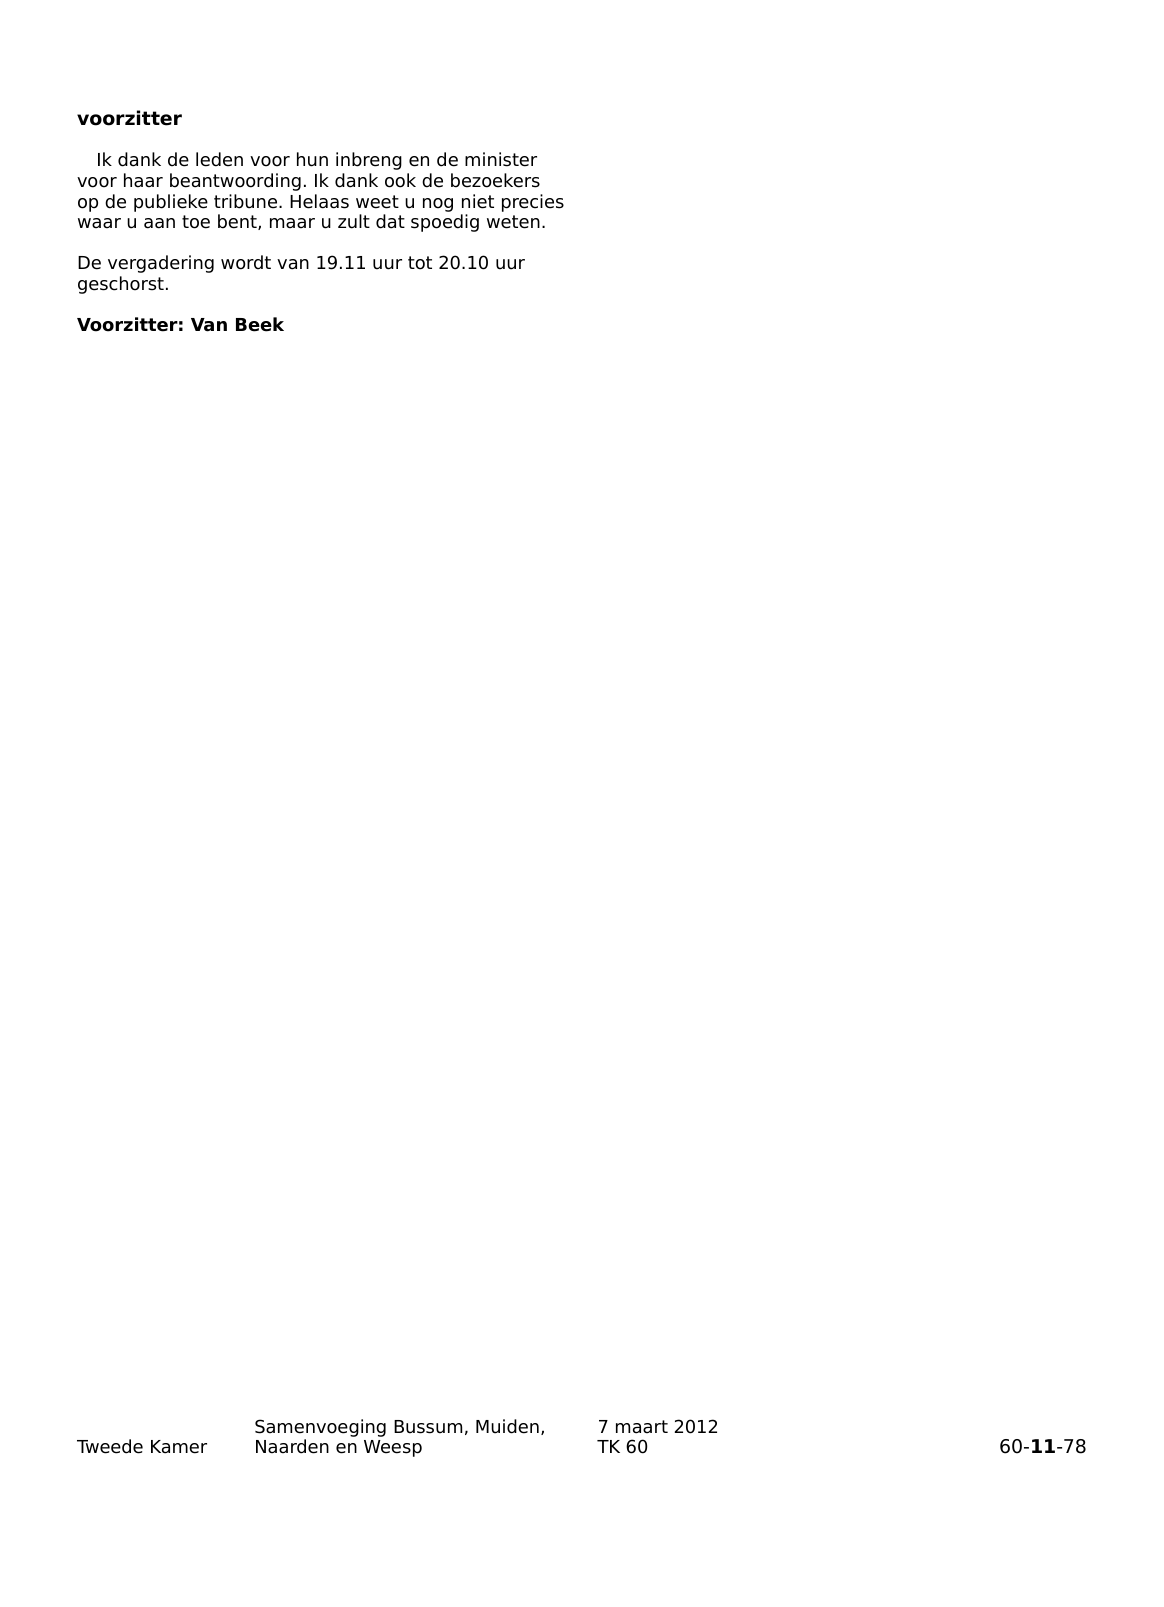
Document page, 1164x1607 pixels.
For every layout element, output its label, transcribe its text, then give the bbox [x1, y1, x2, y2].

text Ik dank de leden voor hun inbreng en de minister voor haar beantwoording. Ik dank ook de bezoekers op de publieke tribune. Helaas weet u nog niet precies waar u aan toe bent, maar u zult dat spoedig weten. [77, 150, 567, 233]
text Voorzitter: Van Beek [77, 314, 567, 335]
text De vergadering wordt van 19.11 uur tot 20.10 uur geschorst. [77, 253, 567, 294]
